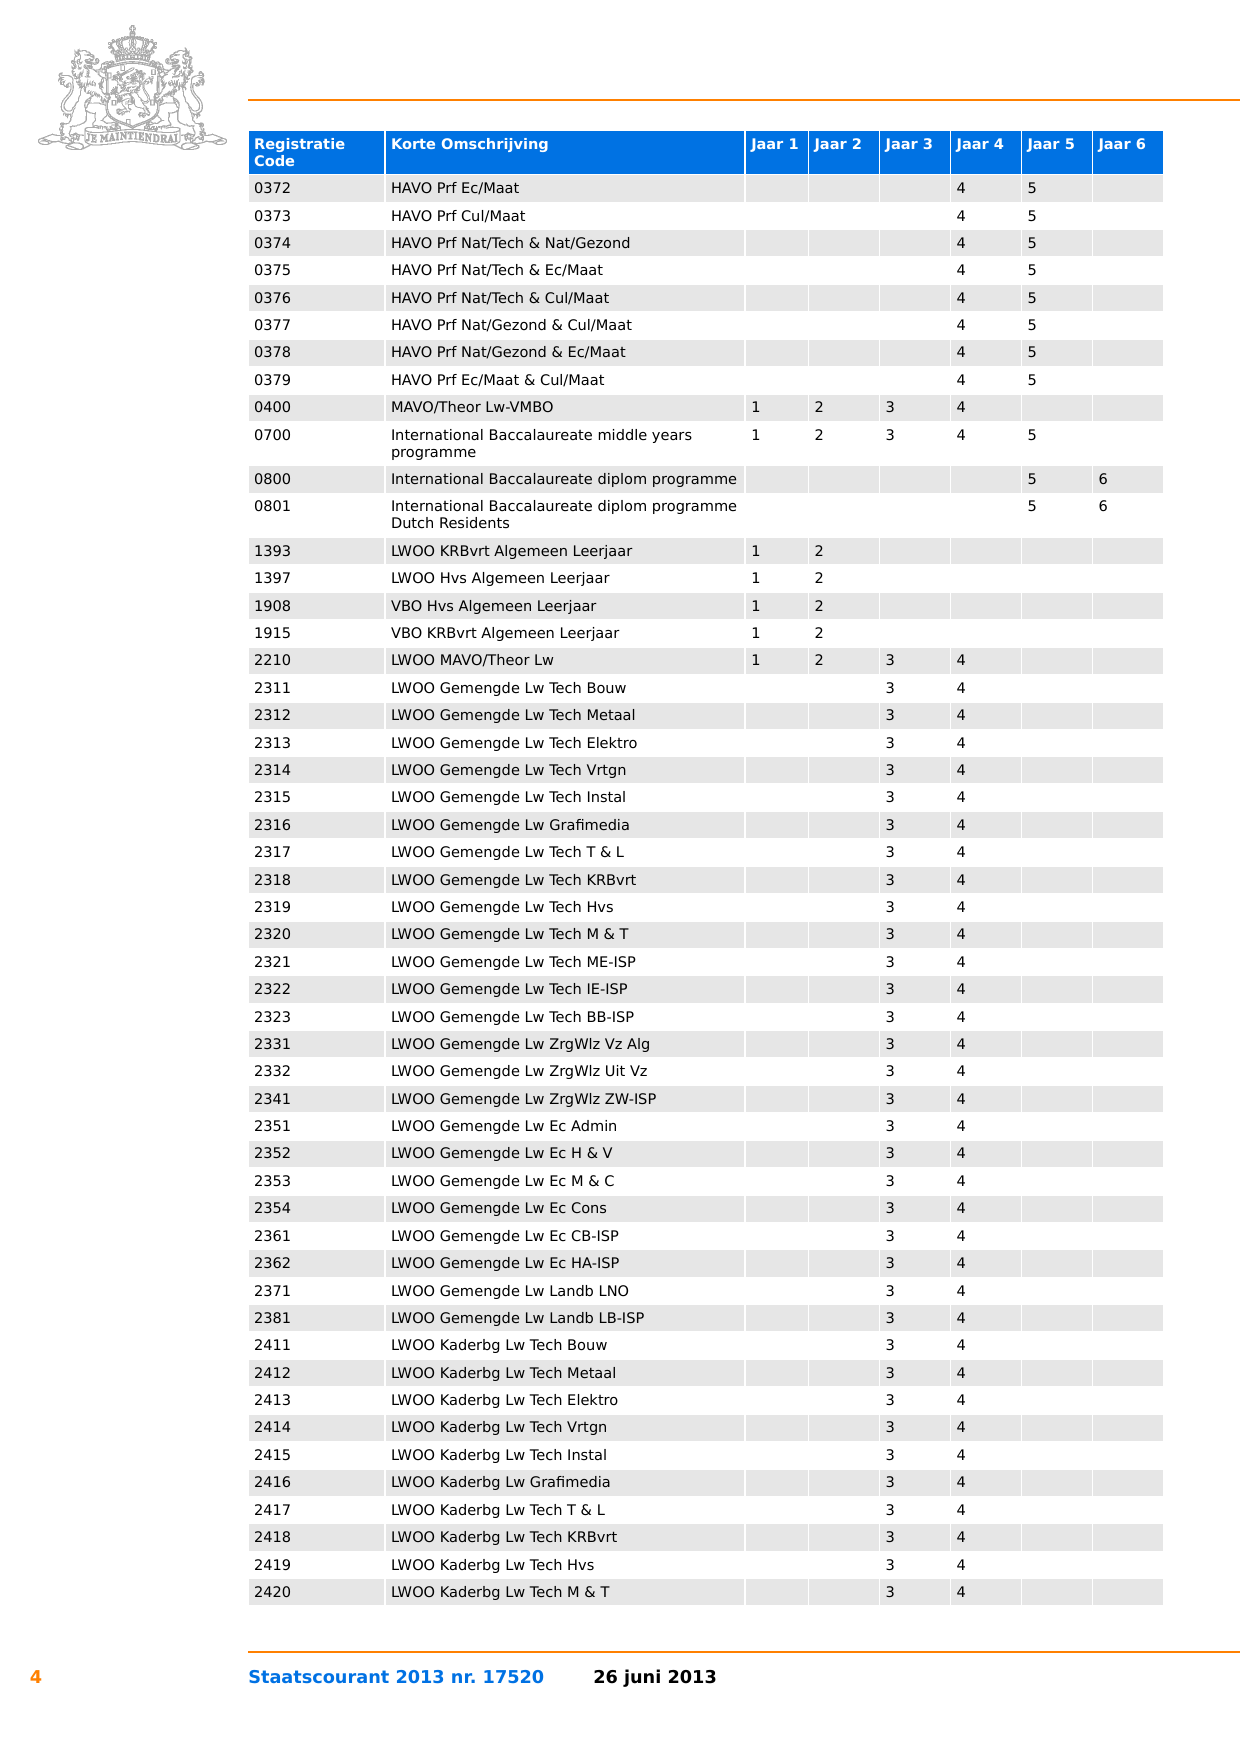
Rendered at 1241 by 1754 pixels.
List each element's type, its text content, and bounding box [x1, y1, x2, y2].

table_cell 2210 [249, 648, 384, 674]
table_cell [880, 340, 950, 366]
table_cell 6 [1093, 494, 1163, 537]
table_cell 4 [951, 230, 1021, 256]
table_cell 2332 [249, 1059, 384, 1085]
table_cell [746, 1059, 808, 1085]
table_cell [1093, 1031, 1163, 1057]
table_cell [809, 1250, 879, 1277]
table_cell 4 [951, 1524, 1021, 1551]
table_cell 4 [951, 757, 1021, 783]
table_cell 3 [880, 867, 950, 893]
table_cell 5 [1022, 340, 1092, 366]
table_cell [809, 258, 879, 284]
table_cell [1093, 1250, 1163, 1277]
table_cell 2414 [249, 1415, 384, 1441]
table_cell [746, 1141, 808, 1167]
table_cell LWOO Kaderbg Lw Grafimedia [386, 1470, 744, 1496]
table_cell [1022, 1113, 1092, 1140]
table_cell [746, 922, 808, 948]
table_cell [746, 675, 808, 701]
table_cell [809, 1360, 879, 1386]
table_cell [809, 1141, 879, 1167]
table_cell 2341 [249, 1086, 384, 1112]
table_cell 3 [880, 703, 950, 729]
table_cell 3 [880, 1442, 950, 1468]
table_header Jaar 4 [951, 131, 1021, 174]
table_cell 4 [951, 703, 1021, 729]
table_cell International Baccalaureate diplom programme [386, 466, 744, 493]
table_cell 4 [951, 1470, 1021, 1496]
table_cell [746, 1196, 808, 1222]
table_cell [746, 1113, 808, 1140]
table_cell [746, 1004, 808, 1030]
table_cell HAVO Prf Nat/Tech & Ec/Maat [386, 258, 744, 284]
table_cell [1022, 1086, 1092, 1112]
table_cell [880, 203, 950, 229]
table_cell LWOO Gemengde Lw Landb LB-ISP [386, 1305, 744, 1331]
table_cell [1093, 1387, 1163, 1414]
table_cell [1022, 703, 1092, 729]
table_cell [1093, 757, 1163, 783]
table_cell 2331 [249, 1031, 384, 1057]
table_cell 3 [880, 1387, 950, 1414]
table_cell 0372 [249, 175, 384, 202]
table_cell 1908 [249, 593, 384, 619]
table_cell HAVO Prf Nat/Tech & Nat/Gezond [386, 230, 744, 256]
table_cell [1093, 867, 1163, 893]
table_cell [1093, 1196, 1163, 1222]
table_cell [746, 1223, 808, 1249]
table_cell [746, 757, 808, 783]
table_cell [880, 538, 950, 564]
table_cell [809, 839, 879, 866]
table_cell 4 [951, 1031, 1021, 1057]
table_cell LWOO Kaderbg Lw Tech Elektro [386, 1387, 744, 1414]
table_cell [1093, 422, 1163, 465]
table_cell [746, 949, 808, 975]
table_cell 3 [880, 1113, 950, 1140]
table_cell [880, 593, 950, 619]
table_cell 2361 [249, 1223, 384, 1249]
table_cell [746, 1031, 808, 1057]
table_cell [746, 203, 808, 229]
table_cell [1022, 757, 1092, 783]
table_cell 3 [880, 1031, 950, 1057]
table_cell 3 [880, 1086, 950, 1112]
table_cell [1022, 1387, 1092, 1414]
table_cell [880, 565, 950, 592]
table_cell 2417 [249, 1497, 384, 1523]
table_cell [1093, 312, 1163, 339]
table_cell 2322 [249, 976, 384, 1003]
table_cell [1022, 1250, 1092, 1277]
table_cell [809, 867, 879, 893]
table_cell [1093, 395, 1163, 421]
table_cell [746, 258, 808, 284]
table_cell [1022, 1524, 1092, 1551]
table_cell 0800 [249, 466, 384, 493]
table_cell [1093, 1333, 1163, 1359]
table_cell [1022, 565, 1092, 592]
table_cell [1093, 1141, 1163, 1167]
table_cell 5 [1022, 312, 1092, 339]
table_cell [746, 175, 808, 202]
table_cell 2323 [249, 1004, 384, 1030]
table_cell 5 [1022, 175, 1092, 202]
table_cell [1022, 1141, 1092, 1167]
table_cell 3 [880, 812, 950, 838]
table_cell LWOO Gemengde Lw Ec Cons [386, 1196, 744, 1222]
table_cell [809, 1086, 879, 1112]
table_cell [880, 285, 950, 311]
table_cell 3 [880, 1141, 950, 1167]
table_cell 4 [951, 203, 1021, 229]
table_cell [1093, 1470, 1163, 1496]
table_cell [809, 730, 879, 756]
table_header Registratie Code [249, 131, 384, 174]
table_cell [1093, 1004, 1163, 1030]
table_cell 0700 [249, 422, 384, 465]
table_header Korte Omschrijving [386, 131, 744, 174]
table_cell [809, 494, 879, 537]
table_cell [746, 367, 808, 393]
table_cell 3 [880, 675, 950, 701]
table_cell [1022, 1333, 1092, 1359]
table_cell [951, 494, 1021, 537]
table_cell [746, 1168, 808, 1194]
table_cell 4 [951, 395, 1021, 421]
table_cell [809, 1305, 879, 1331]
table_cell [746, 839, 808, 866]
table_cell [1093, 1524, 1163, 1551]
table_cell 3 [880, 1552, 950, 1578]
table_cell LWOO Gemengde Lw Tech Vrtgn [386, 757, 744, 783]
table_cell 4 [951, 1552, 1021, 1578]
table_cell 5 [1022, 258, 1092, 284]
table_cell LWOO Gemengde Lw Tech Bouw [386, 675, 744, 701]
table_cell [746, 1579, 808, 1605]
table_cell LWOO Gemengde Lw Tech ME-ISP [386, 949, 744, 975]
table_cell 4 [951, 812, 1021, 838]
table_cell 2318 [249, 867, 384, 893]
table_cell 2 [809, 565, 879, 592]
table_cell HAVO Prf Ec/Maat & Cul/Maat [386, 367, 744, 393]
table_cell LWOO Kaderbg Lw Tech Hvs [386, 1552, 744, 1578]
table_cell 2412 [249, 1360, 384, 1386]
table_cell 4 [951, 1141, 1021, 1167]
table_cell [809, 675, 879, 701]
table_cell [1022, 648, 1092, 674]
table_cell 3 [880, 785, 950, 811]
table_cell [1093, 203, 1163, 229]
table_cell [809, 1059, 879, 1085]
table_cell 0377 [249, 312, 384, 339]
table_cell 1 [746, 565, 808, 592]
table_cell 4 [951, 922, 1021, 948]
table_cell 3 [880, 1415, 950, 1441]
table_cell 3 [880, 976, 950, 1003]
table_cell [1093, 593, 1163, 619]
table_cell 4 [951, 1415, 1021, 1441]
table_cell [880, 175, 950, 202]
table_cell 2352 [249, 1141, 384, 1167]
table_cell [1093, 258, 1163, 284]
table_cell 0376 [249, 285, 384, 311]
table_cell 1 [746, 648, 808, 674]
table_cell 2420 [249, 1579, 384, 1605]
table_cell [1022, 949, 1092, 975]
table_cell [1022, 1223, 1092, 1249]
table_cell LWOO KRBvrt Algemeen Leerjaar [386, 538, 744, 564]
table_cell [1022, 1470, 1092, 1496]
table_cell [1093, 620, 1163, 647]
table_cell 2311 [249, 675, 384, 701]
table_cell 2316 [249, 812, 384, 838]
table_cell [746, 976, 808, 1003]
table_cell [1022, 1031, 1092, 1057]
table_cell 1915 [249, 620, 384, 647]
table_cell 4 [951, 1223, 1021, 1249]
table_cell [1093, 949, 1163, 975]
table_cell 4 [951, 1497, 1021, 1523]
table_cell [1022, 839, 1092, 866]
table_cell 4 [951, 976, 1021, 1003]
table_cell [809, 1415, 879, 1441]
table_cell [809, 785, 879, 811]
table_cell [746, 730, 808, 756]
table_cell LWOO Gemengde Lw Tech Instal [386, 785, 744, 811]
table_cell HAVO Prf Nat/Gezond & Cul/Maat [386, 312, 744, 339]
table_cell 4 [951, 1004, 1021, 1030]
table_cell 3 [880, 1579, 950, 1605]
table_cell 5 [1022, 367, 1092, 393]
table_cell 1 [746, 593, 808, 619]
table_cell LWOO Hvs Algemeen Leerjaar [386, 565, 744, 592]
table_cell [1022, 976, 1092, 1003]
table_cell [746, 1415, 808, 1441]
table_cell 6 [1093, 466, 1163, 493]
table_cell [746, 1360, 808, 1386]
table_cell [809, 1470, 879, 1496]
table_cell [1022, 675, 1092, 701]
table_cell [880, 258, 950, 284]
table_cell 4 [951, 839, 1021, 866]
table_cell [809, 1497, 879, 1523]
table_cell [809, 894, 879, 921]
table_cell [746, 1552, 808, 1578]
table_cell [1093, 839, 1163, 866]
table_cell 3 [880, 757, 950, 783]
table_cell 0373 [249, 203, 384, 229]
table_cell 2 [809, 538, 879, 564]
table_cell [1093, 175, 1163, 202]
table_cell 4 [951, 1442, 1021, 1468]
table_cell [809, 1113, 879, 1140]
table_cell [809, 1552, 879, 1578]
table_cell [1022, 395, 1092, 421]
table_cell [809, 1196, 879, 1222]
table_cell 3 [880, 839, 950, 866]
table_cell 2314 [249, 757, 384, 783]
table_cell HAVO Prf Ec/Maat [386, 175, 744, 202]
table_cell 3 [880, 1168, 950, 1194]
table_cell 2 [809, 422, 879, 465]
table_cell [1022, 867, 1092, 893]
table_cell [809, 1168, 879, 1194]
table_cell VBO KRBvrt Algemeen Leerjaar [386, 620, 744, 647]
table_cell [809, 312, 879, 339]
table_cell [1022, 1168, 1092, 1194]
table_cell [746, 703, 808, 729]
table_cell LWOO Gemengde Lw Tech IE-ISP [386, 976, 744, 1003]
table_cell LWOO Gemengde Lw Grafimedia [386, 812, 744, 838]
table_cell 3 [880, 1196, 950, 1222]
table_cell [880, 367, 950, 393]
table_cell [809, 1442, 879, 1468]
table_cell 2371 [249, 1278, 384, 1304]
table_cell 2321 [249, 949, 384, 975]
table_cell 4 [951, 1250, 1021, 1277]
table_cell LWOO Kaderbg Lw Tech Instal [386, 1442, 744, 1468]
table_cell [1022, 620, 1092, 647]
table_cell [809, 1524, 879, 1551]
table_cell 4 [951, 175, 1021, 202]
table_cell [746, 1250, 808, 1277]
table_cell [809, 340, 879, 366]
table_cell [880, 620, 950, 647]
table_cell 4 [951, 1360, 1021, 1386]
table_cell [1022, 1004, 1092, 1030]
table_cell 3 [880, 395, 950, 421]
table_cell 2416 [249, 1470, 384, 1496]
table_header Jaar 1 [746, 131, 808, 174]
table_cell 2351 [249, 1113, 384, 1140]
table_cell 2362 [249, 1250, 384, 1277]
table_cell [746, 340, 808, 366]
table_cell [1022, 1442, 1092, 1468]
table_cell [1093, 1059, 1163, 1085]
table_cell LWOO Gemengde Lw Tech T & L [386, 839, 744, 866]
table_cell 2 [809, 395, 879, 421]
table_cell 4 [951, 1196, 1021, 1222]
table_cell [809, 1333, 879, 1359]
table_cell [1093, 976, 1163, 1003]
table_cell LWOO Kaderbg Lw Tech Metaal [386, 1360, 744, 1386]
table_cell 1393 [249, 538, 384, 564]
table_cell 4 [951, 1113, 1021, 1140]
table_cell [951, 593, 1021, 619]
table_cell [1093, 285, 1163, 311]
table_cell [1022, 730, 1092, 756]
table_cell [1022, 1497, 1092, 1523]
table_cell 5 [1022, 422, 1092, 465]
table_cell LWOO Gemengde Lw Tech M & T [386, 922, 744, 948]
table_cell [809, 976, 879, 1003]
table_cell [1093, 1552, 1163, 1578]
table_cell [746, 1524, 808, 1551]
table_cell 3 [880, 1360, 950, 1386]
table_cell 5 [1022, 203, 1092, 229]
table_cell 2319 [249, 894, 384, 921]
table_cell LWOO Gemengde Lw Ec HA-ISP [386, 1250, 744, 1277]
table_cell [951, 466, 1021, 493]
table_cell LWOO Gemengde Lw Tech KRBvrt [386, 867, 744, 893]
table_cell [1022, 894, 1092, 921]
table_cell [1093, 1442, 1163, 1468]
table_cell [746, 1470, 808, 1496]
table_cell [809, 203, 879, 229]
table_cell 4 [951, 367, 1021, 393]
table_cell LWOO MAVO/Theor Lw [386, 648, 744, 674]
table_cell 3 [880, 730, 950, 756]
table_cell 2315 [249, 785, 384, 811]
table_cell 4 [951, 1579, 1021, 1605]
table_cell LWOO Gemengde Lw Ec M & C [386, 1168, 744, 1194]
table_cell [1093, 894, 1163, 921]
table_cell [746, 312, 808, 339]
table_cell International Baccalaureate diplom programme Dutch Residents [386, 494, 744, 537]
table_cell [746, 867, 808, 893]
table_cell 3 [880, 1004, 950, 1030]
table_cell [809, 466, 879, 493]
table_cell 5 [1022, 466, 1092, 493]
table_cell 4 [951, 1387, 1021, 1414]
table_cell [746, 1333, 808, 1359]
table_cell 0379 [249, 367, 384, 393]
table_cell [809, 1387, 879, 1414]
table_cell [746, 1086, 808, 1112]
table_cell [880, 230, 950, 256]
table_cell 3 [880, 1250, 950, 1277]
table_cell International Baccalaureate middle years programme [386, 422, 744, 465]
table_cell [809, 812, 879, 838]
table_cell [746, 230, 808, 256]
table_cell [746, 812, 808, 838]
table_header Jaar 6 [1093, 131, 1163, 174]
table_cell [809, 1031, 879, 1057]
table_cell 5 [1022, 285, 1092, 311]
table_cell 1 [746, 422, 808, 465]
table_cell LWOO Gemengde Lw ZrgWlz Uit Vz [386, 1059, 744, 1085]
table_cell [746, 785, 808, 811]
table_cell [746, 1278, 808, 1304]
table_cell LWOO Gemengde Lw ZrgWlz ZW-ISP [386, 1086, 744, 1112]
table_cell LWOO Gemengde Lw Ec CB-ISP [386, 1223, 744, 1249]
table_cell 2354 [249, 1196, 384, 1222]
table_cell [1093, 1223, 1163, 1249]
table_header Jaar 5 [1022, 131, 1092, 174]
table_cell [809, 1004, 879, 1030]
table_cell 3 [880, 1470, 950, 1496]
table_header Jaar 2 [809, 131, 879, 174]
table_cell LWOO Gemengde Lw ZrgWlz Vz Alg [386, 1031, 744, 1057]
table_cell [1022, 1360, 1092, 1386]
table_cell [1022, 785, 1092, 811]
table_cell [1022, 538, 1092, 564]
table_cell [1022, 1278, 1092, 1304]
table_cell [809, 1579, 879, 1605]
table_cell [1022, 1196, 1092, 1222]
table_cell [1093, 703, 1163, 729]
table_cell [809, 230, 879, 256]
table_cell 2312 [249, 703, 384, 729]
table_cell 4 [951, 285, 1021, 311]
table_cell MAVO/Theor Lw-VMBO [386, 395, 744, 421]
table_cell [1093, 785, 1163, 811]
table_cell LWOO Kaderbg Lw Tech M & T [386, 1579, 744, 1605]
table_cell [1093, 340, 1163, 366]
table_cell 4 [951, 675, 1021, 701]
table_cell [809, 922, 879, 948]
table_cell LWOO Gemengde Lw Ec Admin [386, 1113, 744, 1140]
table_cell 3 [880, 1223, 950, 1249]
table_cell [1093, 648, 1163, 674]
table_cell [1093, 565, 1163, 592]
table_cell [1093, 730, 1163, 756]
table_cell [809, 703, 879, 729]
table_cell [809, 285, 879, 311]
table_cell [1093, 1278, 1163, 1304]
table_cell [746, 1387, 808, 1414]
table_cell LWOO Gemengde Lw Tech Elektro [386, 730, 744, 756]
table_cell [1022, 812, 1092, 838]
table_cell 4 [951, 258, 1021, 284]
table_cell [1093, 1305, 1163, 1331]
table_cell 2313 [249, 730, 384, 756]
table_cell 2 [809, 593, 879, 619]
table_cell [746, 285, 808, 311]
table_cell [1093, 1360, 1163, 1386]
table_cell 4 [951, 730, 1021, 756]
table_cell [1022, 922, 1092, 948]
table_cell [1093, 675, 1163, 701]
table_cell LWOO Gemengde Lw Tech Hvs [386, 894, 744, 921]
table_cell [880, 312, 950, 339]
table_cell 4 [951, 949, 1021, 975]
table_cell [1022, 1305, 1092, 1331]
table_cell 4 [951, 1305, 1021, 1331]
table_cell LWOO Kaderbg Lw Tech Vrtgn [386, 1415, 744, 1441]
table_cell 2353 [249, 1168, 384, 1194]
table_cell LWOO Kaderbg Lw Tech T & L [386, 1497, 744, 1523]
table_cell 0374 [249, 230, 384, 256]
table_cell 3 [880, 1333, 950, 1359]
table_cell VBO Hvs Algemeen Leerjaar [386, 593, 744, 619]
table_cell 2418 [249, 1524, 384, 1551]
table_header Jaar 3 [880, 131, 950, 174]
table_cell 1397 [249, 565, 384, 592]
table_cell [1022, 1552, 1092, 1578]
table_cell [809, 367, 879, 393]
table_cell 4 [951, 1086, 1021, 1112]
table_cell 3 [880, 422, 950, 465]
table_cell [746, 894, 808, 921]
table_cell 2419 [249, 1552, 384, 1578]
table_cell [746, 494, 808, 537]
table_cell [880, 466, 950, 493]
table_cell 1 [746, 538, 808, 564]
table_cell LWOO Gemengde Lw Tech Metaal [386, 703, 744, 729]
table_cell [1093, 1086, 1163, 1112]
table_cell LWOO Kaderbg Lw Tech KRBvrt [386, 1524, 744, 1551]
table_cell [1093, 1579, 1163, 1605]
table_cell [1022, 593, 1092, 619]
picture [38, 25, 227, 150]
table_cell 4 [951, 340, 1021, 366]
table_cell 5 [1022, 230, 1092, 256]
table_cell 3 [880, 1497, 950, 1523]
table_cell [1093, 230, 1163, 256]
table_cell 3 [880, 922, 950, 948]
table_cell [1022, 1579, 1092, 1605]
table_cell [746, 1442, 808, 1468]
table_cell [1093, 1415, 1163, 1441]
table_cell 2 [809, 620, 879, 647]
table_cell [1022, 1059, 1092, 1085]
table_cell 4 [951, 1168, 1021, 1194]
table_cell HAVO Prf Nat/Gezond & Ec/Maat [386, 340, 744, 366]
table_cell [809, 949, 879, 975]
table_cell [1093, 1168, 1163, 1194]
table_cell [1093, 922, 1163, 948]
table_cell 0375 [249, 258, 384, 284]
table_cell [746, 1497, 808, 1523]
table_cell [880, 494, 950, 537]
table_cell 2 [809, 648, 879, 674]
table_cell 3 [880, 648, 950, 674]
table_cell [951, 538, 1021, 564]
table_cell [1093, 812, 1163, 838]
table_cell [951, 565, 1021, 592]
table_cell 0801 [249, 494, 384, 537]
table_cell LWOO Gemengde Lw Tech BB-ISP [386, 1004, 744, 1030]
table_cell 4 [951, 312, 1021, 339]
table_cell 4 [951, 785, 1021, 811]
table_cell 2413 [249, 1387, 384, 1414]
table_cell 4 [951, 867, 1021, 893]
table_cell [1093, 367, 1163, 393]
table_cell [809, 175, 879, 202]
table_cell 3 [880, 1524, 950, 1551]
table_cell [746, 466, 808, 493]
table_cell [809, 1223, 879, 1249]
table_cell HAVO Prf Nat/Tech & Cul/Maat [386, 285, 744, 311]
table_cell [809, 757, 879, 783]
table_cell LWOO Gemengde Lw Landb LNO [386, 1278, 744, 1304]
table_cell [1093, 1113, 1163, 1140]
table_cell 3 [880, 1278, 950, 1304]
table_cell 4 [951, 422, 1021, 465]
table_cell LWOO Gemengde Lw Ec H & V [386, 1141, 744, 1167]
table_cell 3 [880, 949, 950, 975]
table_cell [746, 1305, 808, 1331]
table_cell [1093, 1497, 1163, 1523]
table_cell 3 [880, 1305, 950, 1331]
table_cell [1093, 538, 1163, 564]
table_cell 3 [880, 1059, 950, 1085]
table_cell 4 [951, 894, 1021, 921]
table_cell 3 [880, 894, 950, 921]
table_cell [809, 1278, 879, 1304]
table_cell 2411 [249, 1333, 384, 1359]
table_cell 0378 [249, 340, 384, 366]
table_cell 4 [951, 648, 1021, 674]
table_cell 4 [951, 1333, 1021, 1359]
table_cell 1 [746, 620, 808, 647]
table_cell LWOO Kaderbg Lw Tech Bouw [386, 1333, 744, 1359]
table_cell 2320 [249, 922, 384, 948]
table_cell 1 [746, 395, 808, 421]
table_cell 2317 [249, 839, 384, 866]
table_cell 0400 [249, 395, 384, 421]
table_cell HAVO Prf Cul/Maat [386, 203, 744, 229]
table_cell [1022, 1415, 1092, 1441]
table_cell 4 [951, 1059, 1021, 1085]
table_cell 2415 [249, 1442, 384, 1468]
table_cell 2381 [249, 1305, 384, 1331]
table_cell 5 [1022, 494, 1092, 537]
table_cell 4 [951, 1278, 1021, 1304]
table_cell [951, 620, 1021, 647]
